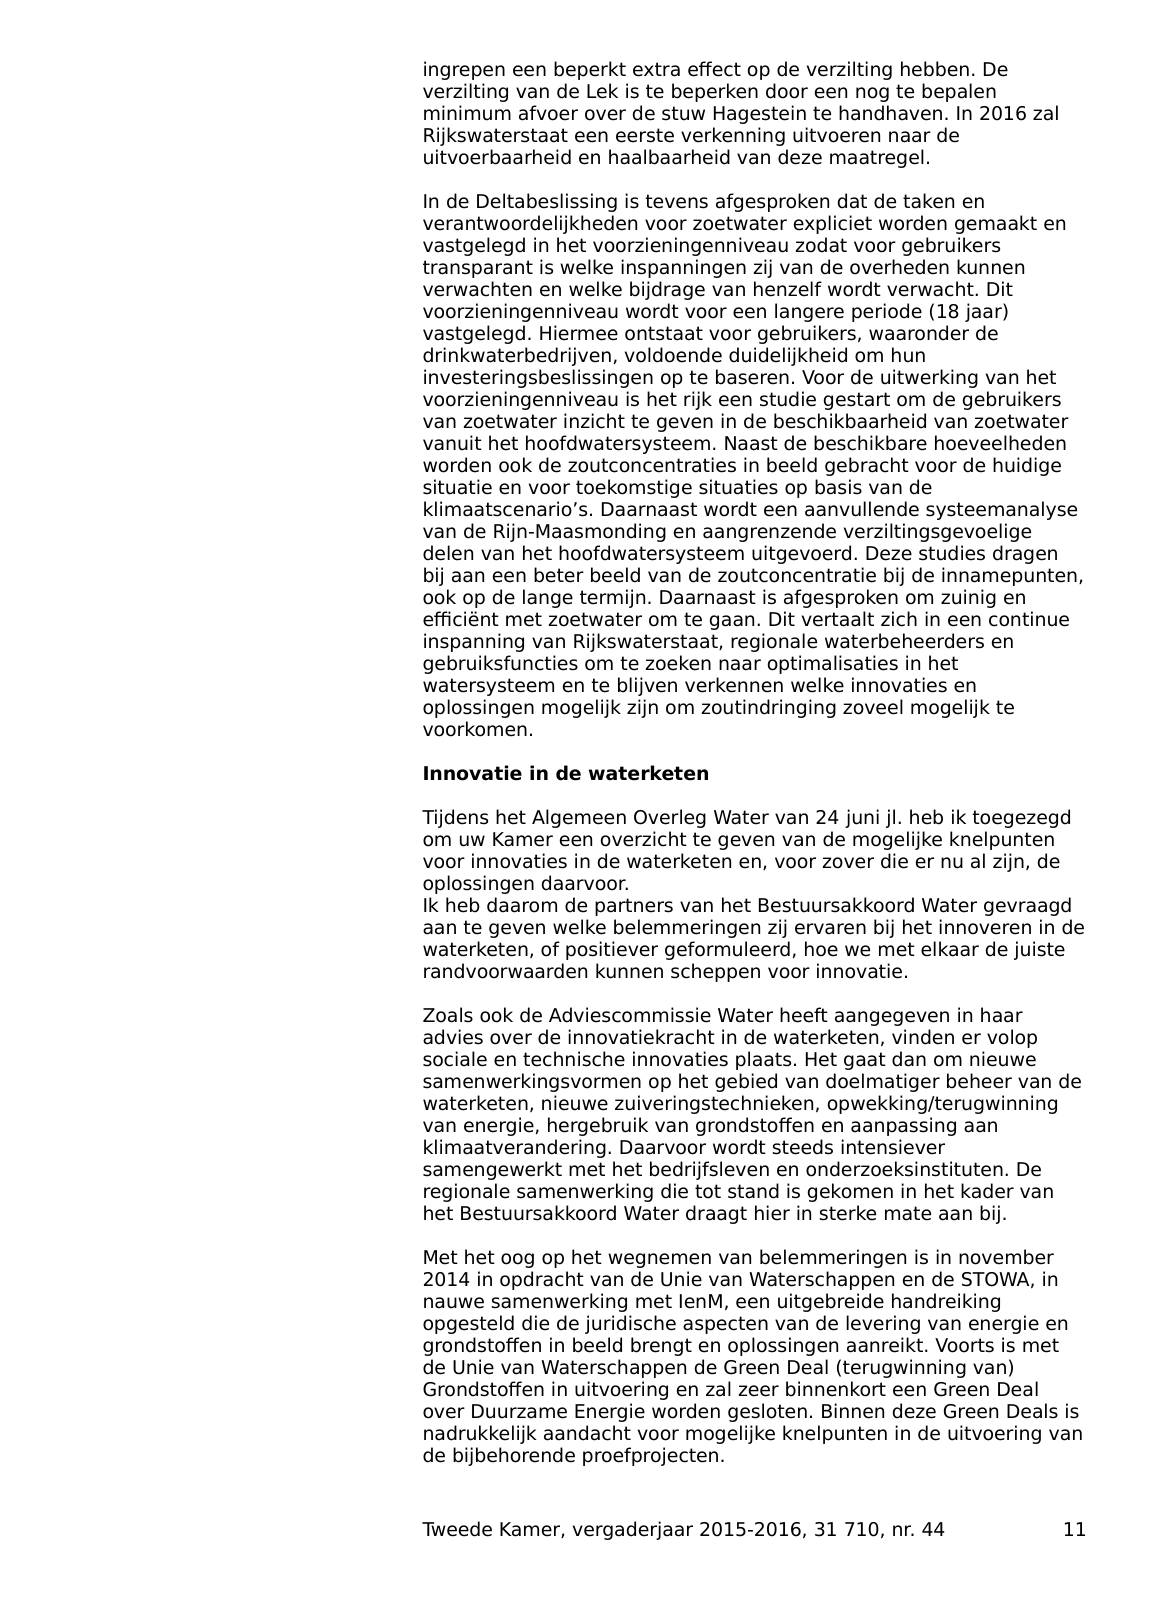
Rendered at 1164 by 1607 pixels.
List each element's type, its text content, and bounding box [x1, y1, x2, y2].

text In de Deltabeslissing is tevens afgesproken dat de taken en verantwoordelijkheden voor zoetwater expliciet worden gemaakt en vastgelegd in het voorzieningenniveau zodat voor gebruikers transparant is welke inspanningen zij van de overheden kunnen verwachten en welke bijdrage van henzelf wordt verwacht. Dit voorzieningenniveau wordt voor een langere periode (18 jaar) vastgelegd. Hiermee ontstaat voor gebruikers, waaronder de drinkwaterbedrijven, voldoende duidelijkheid om hun investeringsbeslissingen op te baseren. Voor de uitwerking van het voorzieningenniveau is het rijk een studie gestart om de gebruikers van zoetwater inzicht te geven in de beschikbaarheid van zoetwater vanuit het hoofdwatersysteem. Naast de beschikbare hoeveelheden worden ook de zoutconcentraties in beeld gebracht voor de huidige situatie en voor toekomstige situaties op basis van de klimaatscenario’s. Daarnaast wordt een aanvullende systeemanalyse van de Rijn-Maasmonding en aangrenzende verziltingsgevoelige delen van het hoofdwatersysteem uitgevoerd. Deze studies dragen bij aan een beter beeld van de zoutconcentratie bij de innamepunten, ook op de lange termijn. Daarnaast is afgesproken om zuinig en efficiënt met zoetwater om te gaan. Dit vertaalt zich in een continue inspanning van Rijkswaterstaat, regionale waterbeheerders en gebruiksfuncties om te zoeken naar optimalisaties in het watersysteem en te blijven verkennen welke innovaties en oplossingen mogelijk zijn om zoutindringing zoveel mogelijk te voorkomen. [422, 191, 1087, 741]
text ingrepen een beperkt extra effect op de verzilting hebben. De verzilting van de Lek is te beperken door een nog te bepalen minimum afvoer over de stuw Hagestein te handhaven. In 2016 zal Rijkswaterstaat een eerste verkenning uitvoeren naar de uitvoerbaarheid en haalbaarheid van deze maatregel. [422, 59, 1087, 169]
text Met het oog op het wegnemen van belemmeringen is in november 2014 in opdracht van de Unie van Waterschappen en de STOWA, in nauwe samenwerking met IenM, een uitgebreide handreiking opgesteld die de juridische aspecten van de levering van energie en grondstoffen in beeld brengt en oplossingen aanreikt. Voorts is met de Unie van Waterschappen de Green Deal (terugwinning van) Grondstoffen in uitvoering en zal zeer binnenkort een Green Deal over Duurzame Energie worden gesloten. Binnen deze Green Deals is nadrukkelijk aandacht voor mogelijke knelpunten in de uitvoering van de bijbehorende proefprojecten. [422, 1247, 1087, 1467]
subtitle Innovatie in de waterketen [422, 763, 1087, 785]
text Tijdens het Algemeen Overleg Water van 24 juni jl. heb ik toegezegd om uw Kamer een overzicht te geven van de mogelijke knelpunten voor innovaties in de waterketen en, voor zover die er nu al zijn, de oplossingen daarvoor. [422, 807, 1087, 895]
text Ik heb daarom de partners van het Bestuursakkoord Water gevraagd aan te geven welke belemmeringen zij ervaren bij het innoveren in de waterketen, of positiever geformuleerd, hoe we met elkaar de juiste randvoorwaarden kunnen scheppen voor innovatie. [422, 895, 1087, 983]
text Zoals ook de Adviescommissie Water heeft aangegeven in haar advies over de innovatiekracht in de waterketen, vinden er volop sociale en technische innovaties plaats. Het gaat dan om nieuwe samenwerkingsvormen op het gebied van doelmatiger beheer van de waterketen, nieuwe zuiveringstechnieken, opwekking/terugwinning van energie, hergebruik van grondstoffen en aanpassing aan klimaatverandering. Daarvoor wordt steeds intensiever samengewerkt met het bedrijfsleven en onderzoeksinstituten. De regionale samenwerking die tot stand is gekomen in het kader van het Bestuursakkoord Water draagt hier in sterke mate aan bij. [422, 1005, 1087, 1225]
